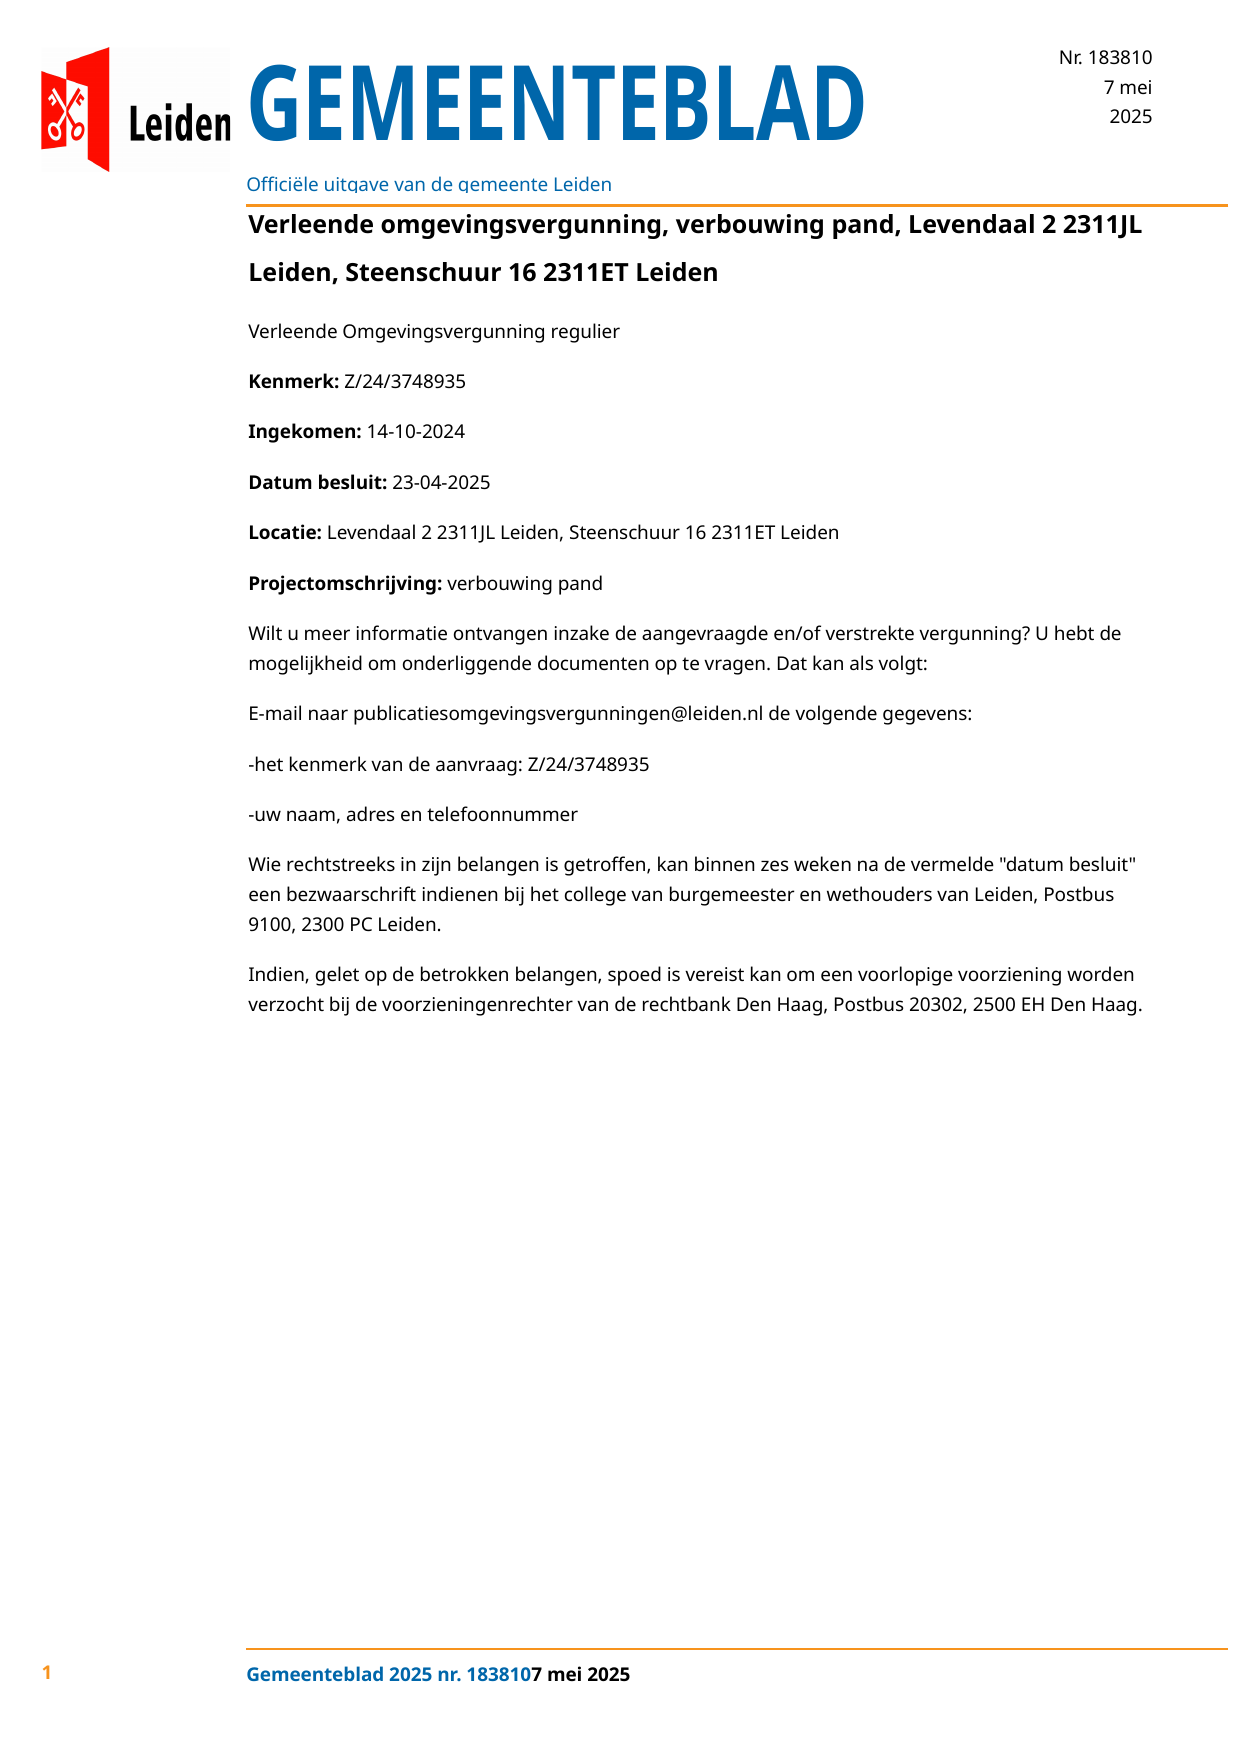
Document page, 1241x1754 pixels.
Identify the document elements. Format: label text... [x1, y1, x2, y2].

text Wilt u meer informatie ontvangen inzake de aangevraagde en/of verstrekte vergunning? U hebt de mogelijkheid om onderliggende documenten op te vragen. Dat kan als volgt: [248, 620, 1152, 676]
text Verleende omgevingsvergunning, verbouwing pand, Levendaal 2 2311JL Leiden, Steenschuur 16 2311ET Leiden [248, 207, 1152, 288]
text -uw naam, adres en telefoonnummer [248, 801, 1152, 827]
text Verleende Omgevingsvergunning regulier [248, 318, 1152, 344]
text Projectomschrijving: verbouwing pand [248, 570, 1152, 596]
text E-mail naar publicatiesomgevingsvergunningen@leiden.nl de volgende gegevens: [248, 700, 1152, 726]
text Indien, gelet op de betrokken belangen, spoed is vereist kan om een voorlopige voorziening worden verzocht bij de voorzieningenrechter van de rechtbank Den Haag, Postbus 20302, 2500 EH Den Haag. [248, 961, 1152, 1017]
text Datum besluit: 23-04-2025 [248, 469, 1152, 495]
text Kenmerk: Z/24/3748935 [248, 368, 1152, 394]
text Locatie: Levendaal 2 2311JL Leiden, Steenschuur 16 2311ET Leiden [248, 519, 1152, 545]
text Wie rechtstreeks in zijn belangen is getroffen, kan binnen zes weken na de vermelde "datum besluit" een bezwaarschrift indienen bij het college van burgemeester en wethouders van Leiden, Postbus 9100, 2300 PC Leiden. [248, 852, 1152, 937]
text Ingekomen: 14-10-2024 [248, 419, 1152, 444]
picture [41, 47, 231, 172]
text -het kenmerk van de aanvraag: Z/24/3748935 [248, 751, 1152, 777]
